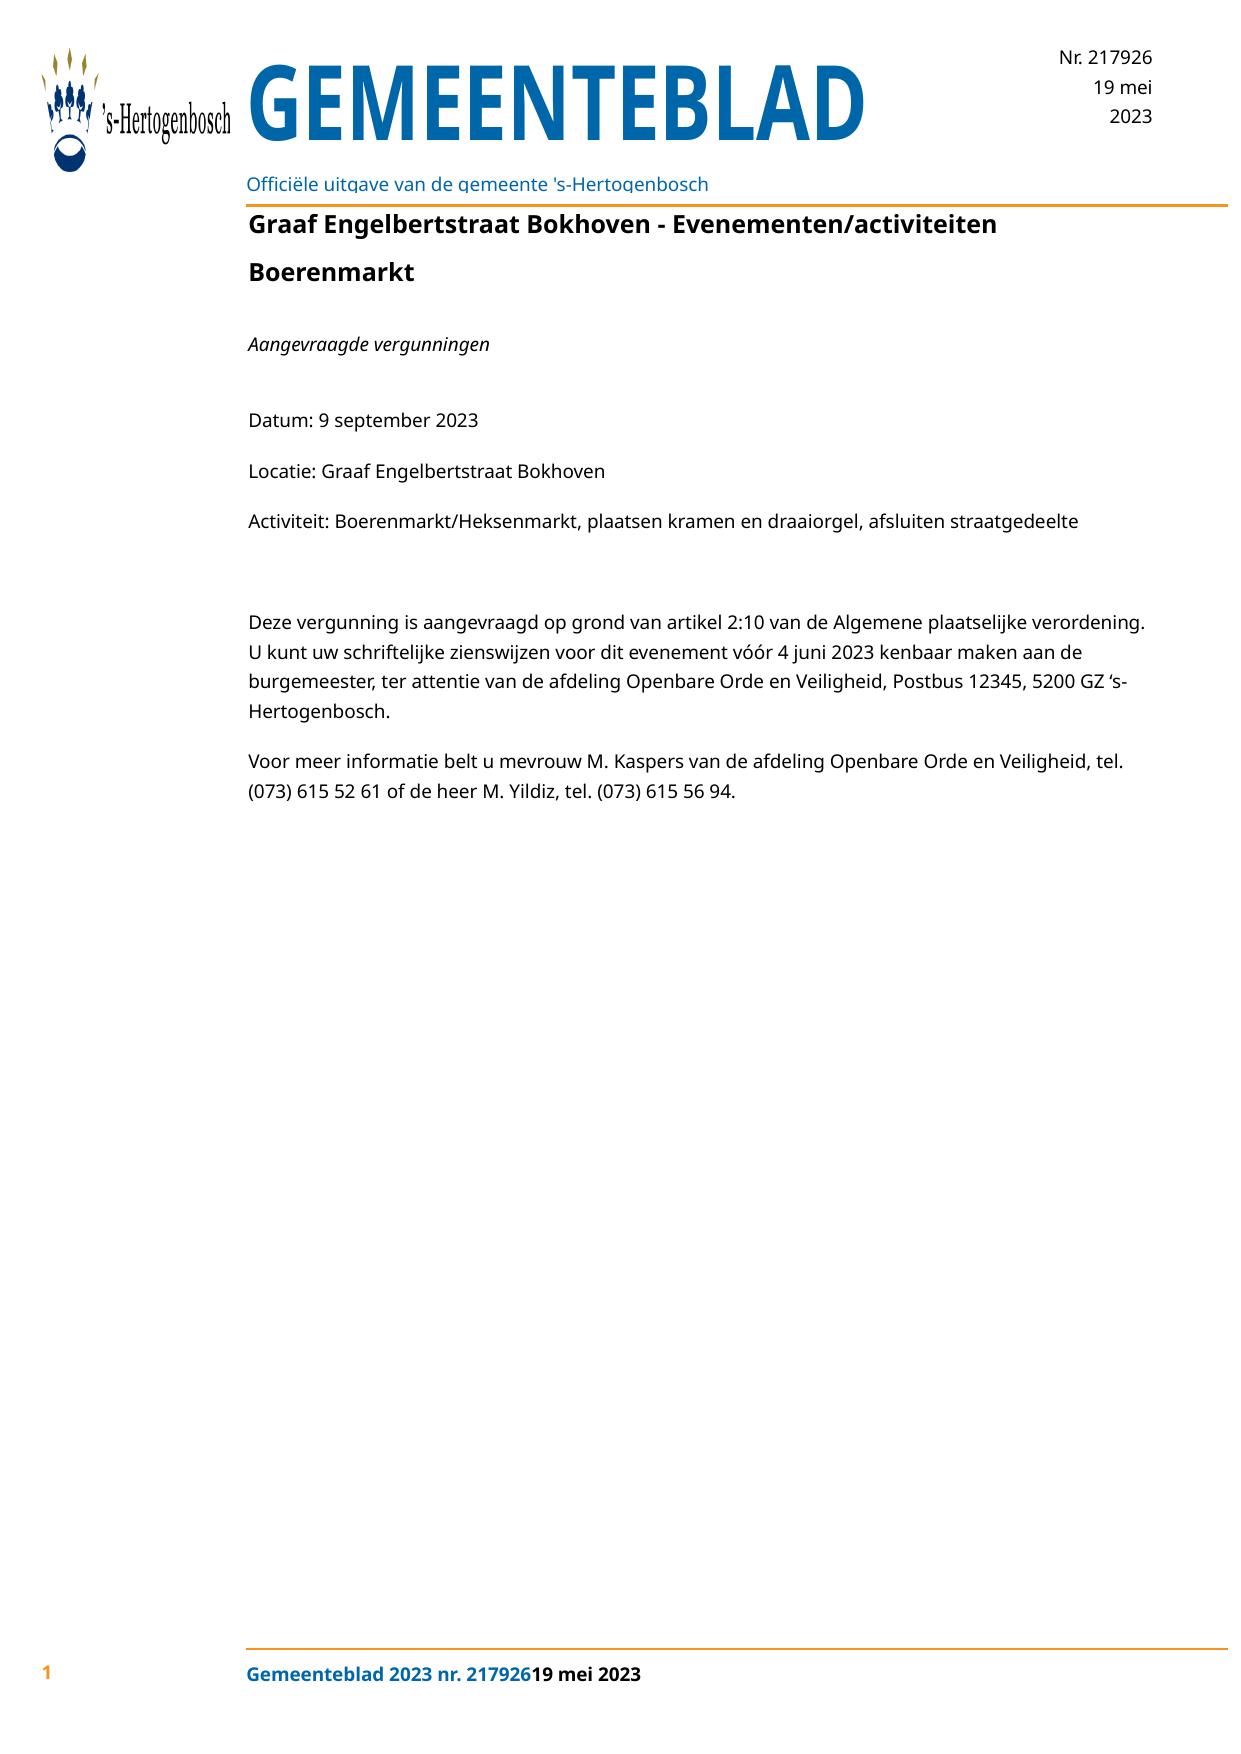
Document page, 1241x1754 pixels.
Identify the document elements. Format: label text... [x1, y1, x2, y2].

text Voor meer informatie belt u mevrouw M. Kaspers van de afdeling Openbare Orde en Veiligheid, tel. (073) 615 52 61 of de heer M. Yildiz, tel. (073) 615 56 94. [248, 748, 1152, 804]
text Activiteit: Boerenmarkt/Heksenmarkt, plaatsen kramen en draaiorgel, afsluiten straatgedeelte [248, 508, 1152, 534]
text Graaf Engelbertstraat Bokhoven - Evenementen/activiteiten Boerenmarkt [248, 207, 1152, 288]
text Deze vergunning is aangevraagd op grond van artikel 2:10 van de Algemene plaatselijke verordening. U kunt uw schriftelijke zienswijzen voor dit evenement vóór 4 juni 2023 kenbaar maken aan de burgemeester, ter attentie van de afdeling Openbare Orde en Veiligheid, Postbus 12345, 5200 GZ ‘s-Hertogenbosch. [248, 609, 1152, 724]
picture [41, 47, 231, 172]
text Datum: 9 september 2023 [248, 408, 1152, 433]
text Locatie: Graaf Engelbertstraat Bokhoven [248, 458, 1152, 484]
text Aangevraagde vergunningen [248, 331, 1152, 357]
